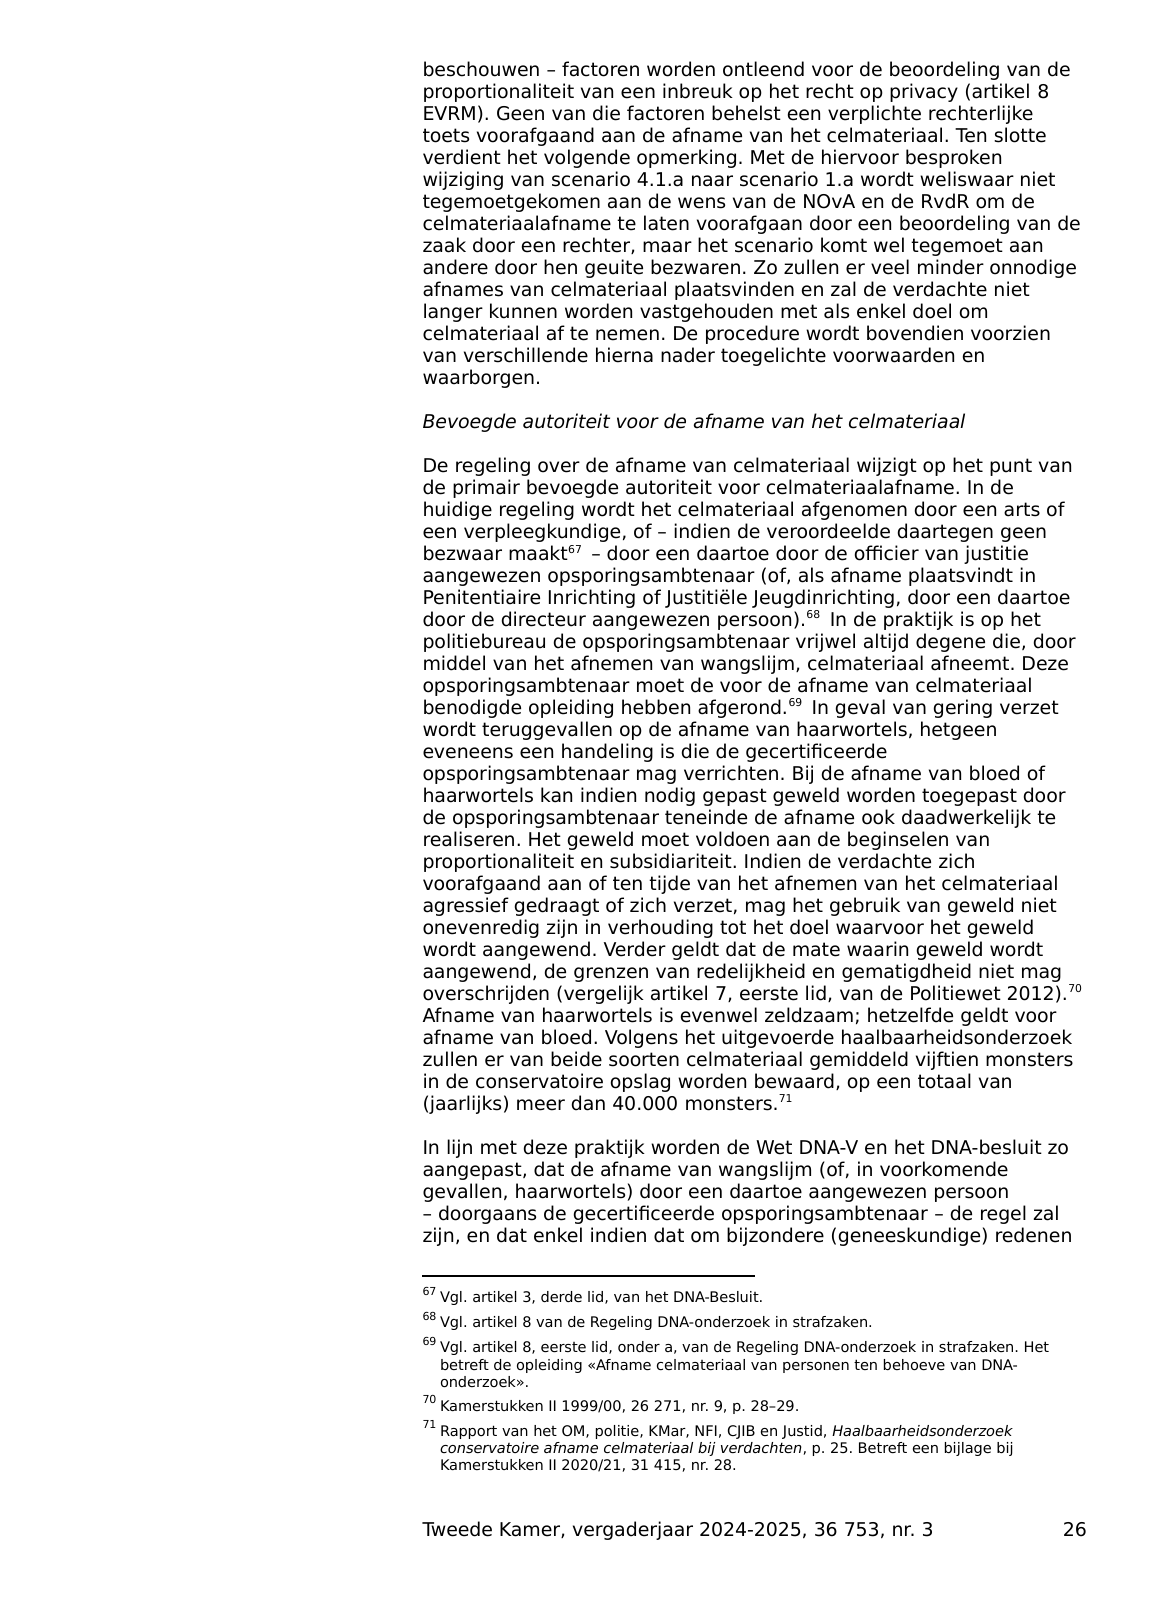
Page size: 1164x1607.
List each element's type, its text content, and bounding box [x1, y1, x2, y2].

subtitle Bevoegde autoriteit voor de afname van het celmateriaal [422, 411, 1087, 433]
text Vgl. artikel 3, derde lid, van het DNA-Besluit. [422, 1285, 1087, 1307]
text Vgl. artikel 8, eerste lid, onder a, van de Regeling DNA-onderzoek in strafzaken. Het betreft de opleiding «Afname celmateriaal van personen ten behoeve van DNA-onderzoek». [422, 1335, 1087, 1391]
text Vgl. artikel 8 van de Regeling DNA-onderzoek in strafzaken. [422, 1310, 1087, 1332]
text Rapport van het OM, politie, KMar, NFI, CJIB en Justid, Haalbaarheidsonderzoek conservatoire afname celmateriaal bij verdachten, p. 25. Betreft een bijlage bij Kamerstukken II 2020/21, 31 415, nr. 28. [422, 1418, 1087, 1474]
text In lijn met deze praktijk worden de Wet DNA-V en het DNA-besluit zo aangepast, dat de afname van wangslijm (of, in voorkomende gevallen, haarwortels) door een daartoe aangewezen persoon – doorgaans de gecertificeerde opsporingsambtenaar – de regel zal zijn, en dat enkel indien dat om bijzondere (geneeskundige) redenen [422, 1137, 1087, 1247]
text beschouwen – factoren worden ontleend voor de beoordeling van de proportionaliteit van een inbreuk op het recht op privacy (artikel 8 EVRM). Geen van die factoren behelst een verplichte rechterlijke toets voorafgaand aan de afname van het celmateriaal. Ten slotte verdient het volgende opmerking. Met de hiervoor besproken wijziging van scenario 4.1.a naar scenario 1.a wordt weliswaar niet tegemoetgekomen aan de wens van de NOvA en de RvdR om de celmateriaalafname te laten voorafgaan door een beoordeling van de zaak door een rechter, maar het scenario komt wel tegemoet aan andere door hen geuite bezwaren. Zo zullen er veel minder onnodige afnames van celmateriaal plaatsvinden en zal de verdachte niet langer kunnen worden vastgehouden met als enkel doel om celmateriaal af te nemen. De procedure wordt bovendien voorzien van verschillende hierna nader toegelichte voorwaarden en waarborgen. [422, 59, 1087, 389]
text Kamerstukken II 1999/00, 26 271, nr. 9, p. 28–29. [422, 1393, 1087, 1416]
text De regeling over de afname van celmateriaal wijzigt op het punt van de primair bevoegde autoriteit voor celmateriaalafname. In de huidige regeling wordt het celmateriaal afgenomen door een arts of een verpleegkundige, of – indien de veroordeelde daartegen geen bezwaar maakt – door een daartoe door de officier van justitie aangewezen opsporingsambtenaar (of, als afname plaatsvindt in Penitentiaire Inrichting of Justitiële Jeugdinrichting, door een daartoe door de directeur aangewezen persoon). In de praktijk is op het politiebureau de opsporingsambtenaar vrijwel altijd degene die, door middel van het afnemen van wangslijm, celmateriaal afneemt. Deze opsporingsambtenaar moet de voor de afname van celmateriaal benodigde opleiding hebben afgerond. In geval van gering verzet wordt teruggevallen op de afname van haarwortels, hetgeen eveneens een handeling is die de gecertificeerde opsporingsambtenaar mag verrichten. Bij de afname van bloed of haarwortels kan indien nodig gepast geweld worden toegepast door de opsporingsambtenaar teneinde de afname ook daadwerkelijk te realiseren. Het geweld moet voldoen aan de beginselen van proportionaliteit en subsidiariteit. Indien de verdachte zich voorafgaand aan of ten tijde van het afnemen van het celmateriaal agressief gedraagt of zich verzet, mag het gebruik van geweld niet onevenredig zijn in verhouding tot het doel waarvoor het geweld wordt aangewend. Verder geldt dat de mate waarin geweld wordt aangewend, de grenzen van redelijkheid en gematigdheid niet mag overschrijden (vergelijk artikel 7, eerste lid, van de Politiewet 2012). Afname van haarwortels is evenwel zeldzaam; hetzelfde geldt voor afname van bloed. Volgens het uitgevoerde haalbaarheidsonderzoek zullen er van beide soorten celmateriaal gemiddeld vijftien monsters in de conservatoire opslag worden bewaard, op een totaal van (jaarlijks) meer dan 40.000 monsters. [422, 455, 1087, 1114]
